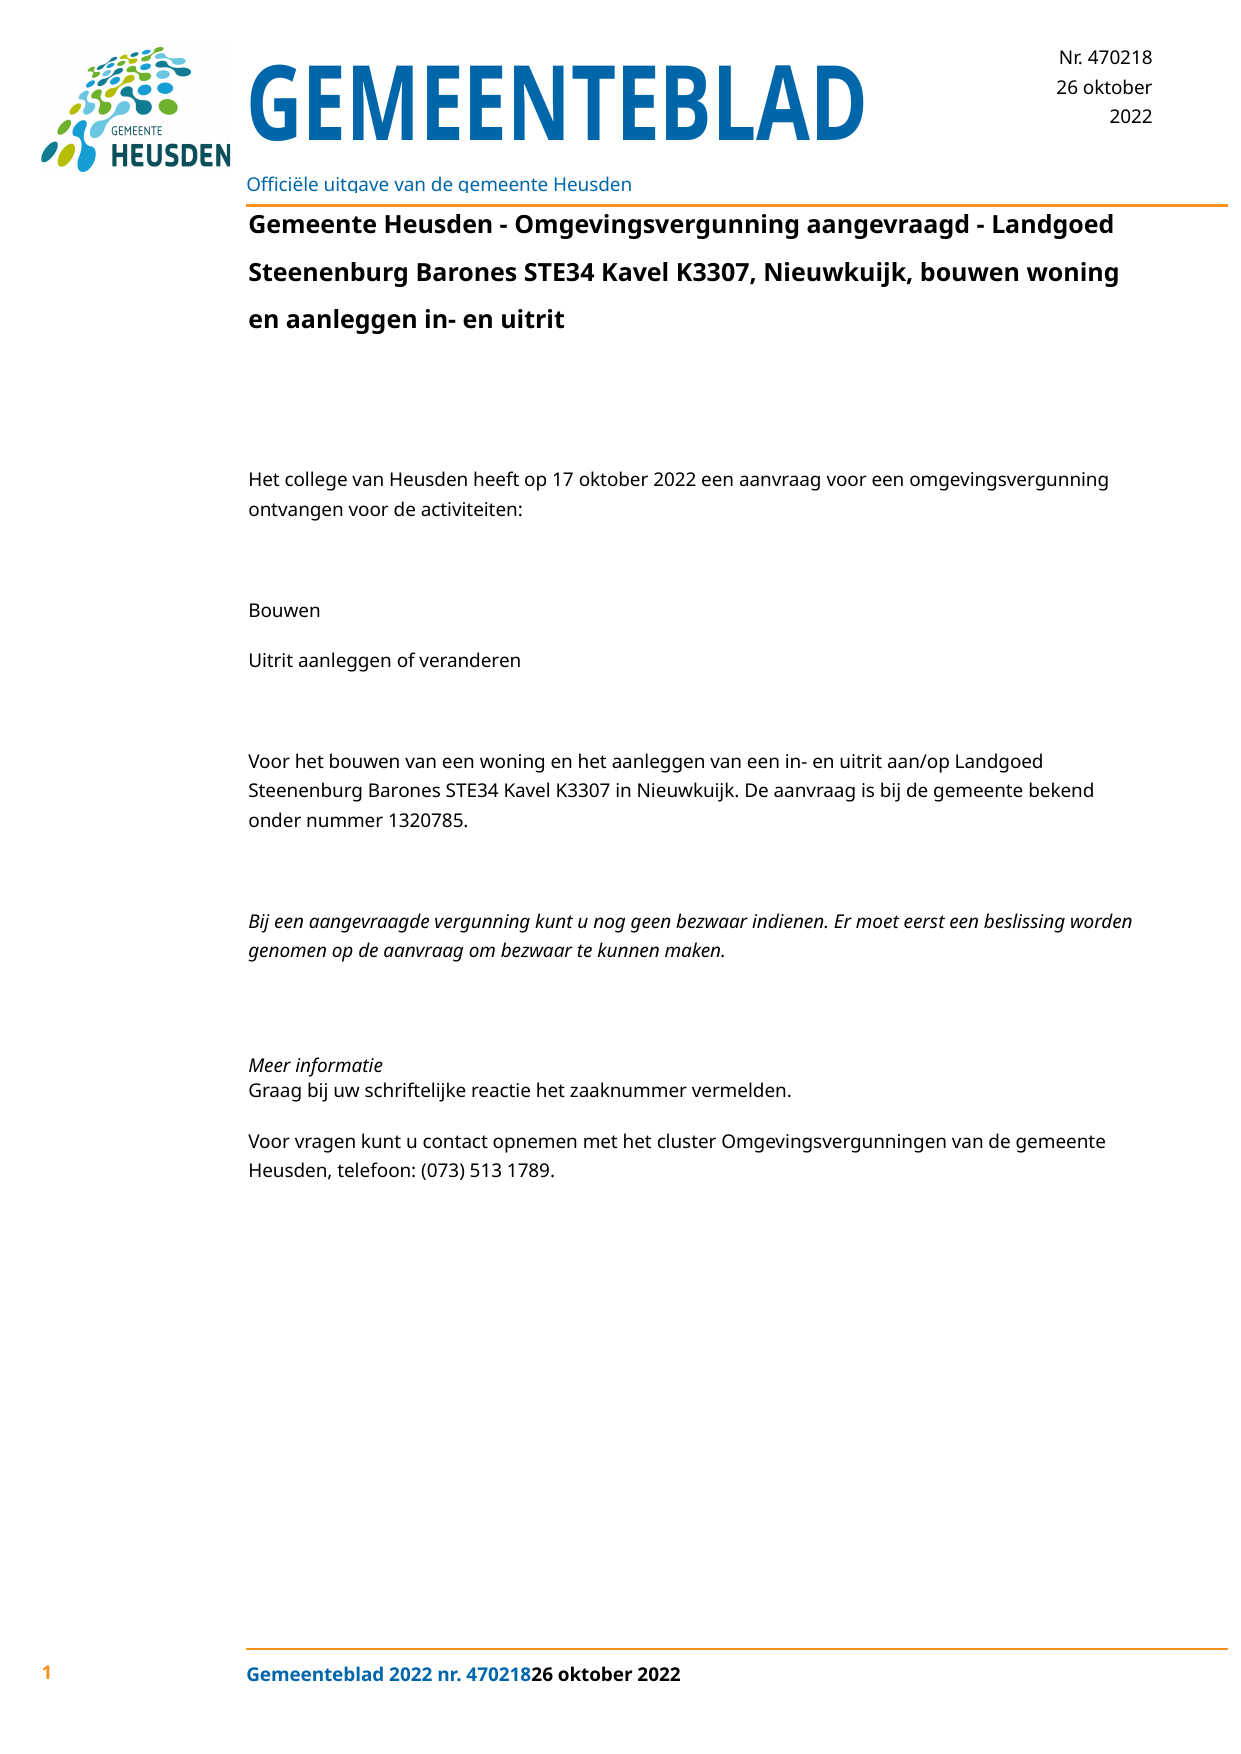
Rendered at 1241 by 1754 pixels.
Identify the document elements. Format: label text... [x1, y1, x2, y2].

text Graag bij uw schriftelijke reactie het zaaknummer vermelden. [248, 1078, 1152, 1103]
text Voor het bouwen van een woning en het aanleggen van een in- en uitrit aan/op Landgoed Steenenburg Barones STE34 Kavel K3307 in Nieuwkuijk. De aanvraag is bij de gemeente bekend onder nummer 1320785. [248, 748, 1152, 833]
text Voor vragen kunt u contact opnemen met het cluster Omgevingsvergunningen van de gemeente Heusden, telefoon: (073) 513 1789. [248, 1128, 1152, 1183]
text Gemeente Heusden - Omgevingsvergunning aangevraagd - Landgoed Steenenburg Barones STE34 Kavel K3307, Nieuwkuijk, bouwen woning en aanleggen in- en uitrit [248, 207, 1152, 336]
picture [41, 47, 231, 172]
text Meer informatie [248, 1052, 1152, 1078]
text Uitrit aanleggen of veranderen [248, 647, 1152, 673]
text Bouwen [248, 597, 1152, 622]
text Bij een aangevraagde vergunning kunt u nog geen bezwaar indienen. Er moet eerst een beslissing worden genomen op de aanvraag om bezwaar te kunnen maken. [248, 908, 1152, 963]
text Het college van Heusden heeft op 17 oktober 2022 een aanvraag voor een omgevingsvergunning ontvangen voor de activiteiten: [248, 466, 1152, 522]
